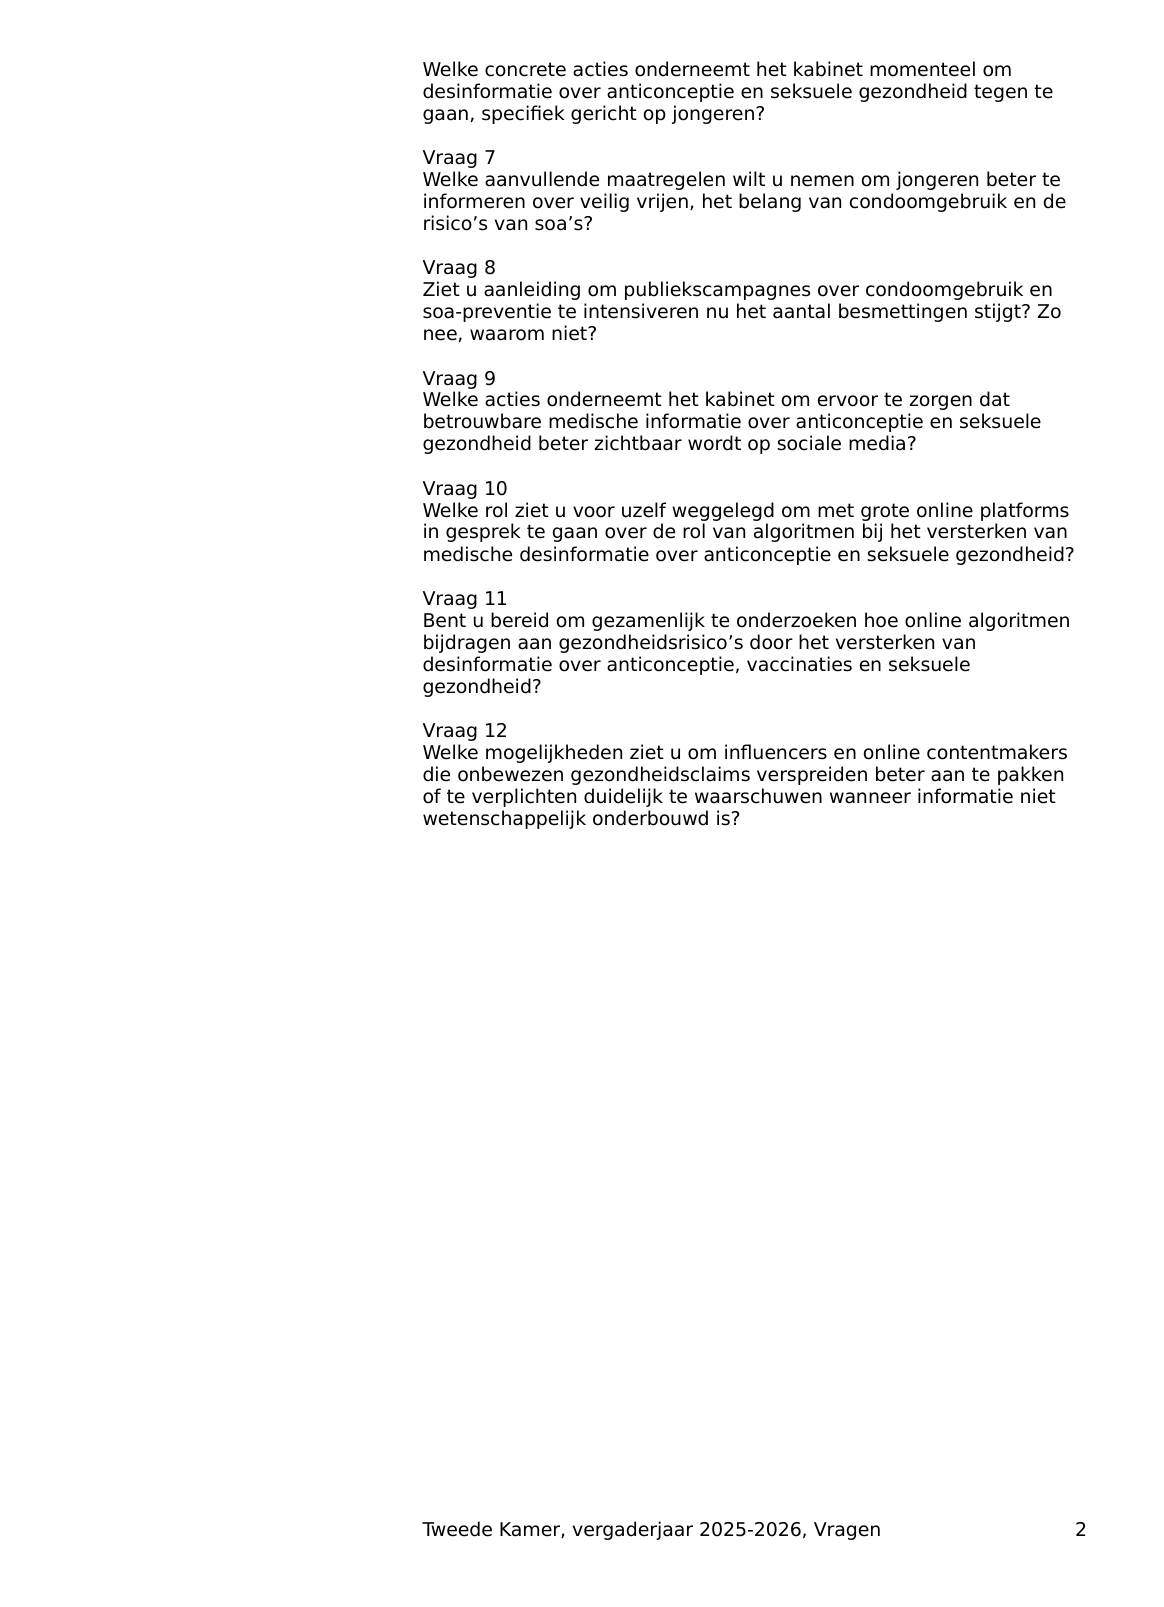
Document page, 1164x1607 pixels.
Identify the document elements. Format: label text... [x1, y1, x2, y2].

text Vraag 10 [422, 477, 1087, 499]
text Vraag 9 [422, 367, 1087, 389]
text Vraag 7 [422, 147, 1087, 169]
text Vraag 12 [422, 720, 1087, 742]
text Vraag 11 [422, 588, 1087, 609]
text Welke aanvullende maatregelen wilt u nemen om jongeren beter te informeren over veilig vrijen, het belang van condoomgebruik en de risico’s van soa’s? [422, 169, 1087, 235]
text Welke mogelijkheden ziet u om influencers en online contentmakers die onbewezen gezondheidsclaims verspreiden beter aan te pakken of te verplichten duidelijk te waarschuwen wanneer informatie niet wetenschappelijk onderbouwd is? [422, 742, 1087, 829]
text Vraag 8 [422, 257, 1087, 279]
text Welke concrete acties onderneemt het kabinet momenteel om desinformatie over anticonceptie en seksuele gezondheid tegen te gaan, specifiek gericht op jongeren? [422, 59, 1087, 125]
text Bent u bereid om gezamenlijk te onderzoeken hoe online algoritmen bijdragen aan gezondheidsrisico’s door het versterken van desinformatie over anticonceptie, vaccinaties en seksuele gezondheid? [422, 609, 1087, 697]
text Welke rol ziet u voor uzelf weggelegd om met grote online platforms in gesprek te gaan over de rol van algoritmen bij het versterken van medische desinformatie over anticonceptie en seksuele gezondheid? [422, 499, 1087, 565]
text Welke acties onderneemt het kabinet om ervoor te zorgen dat betrouwbare medische informatie over anticonceptie en seksuele gezondheid beter zichtbaar wordt op sociale media? [422, 389, 1087, 455]
text Ziet u aanleiding om publiekscampagnes over condoomgebruik en soa-preventie te intensiveren nu het aantal besmettingen stijgt? Zo nee, waarom niet? [422, 279, 1087, 345]
